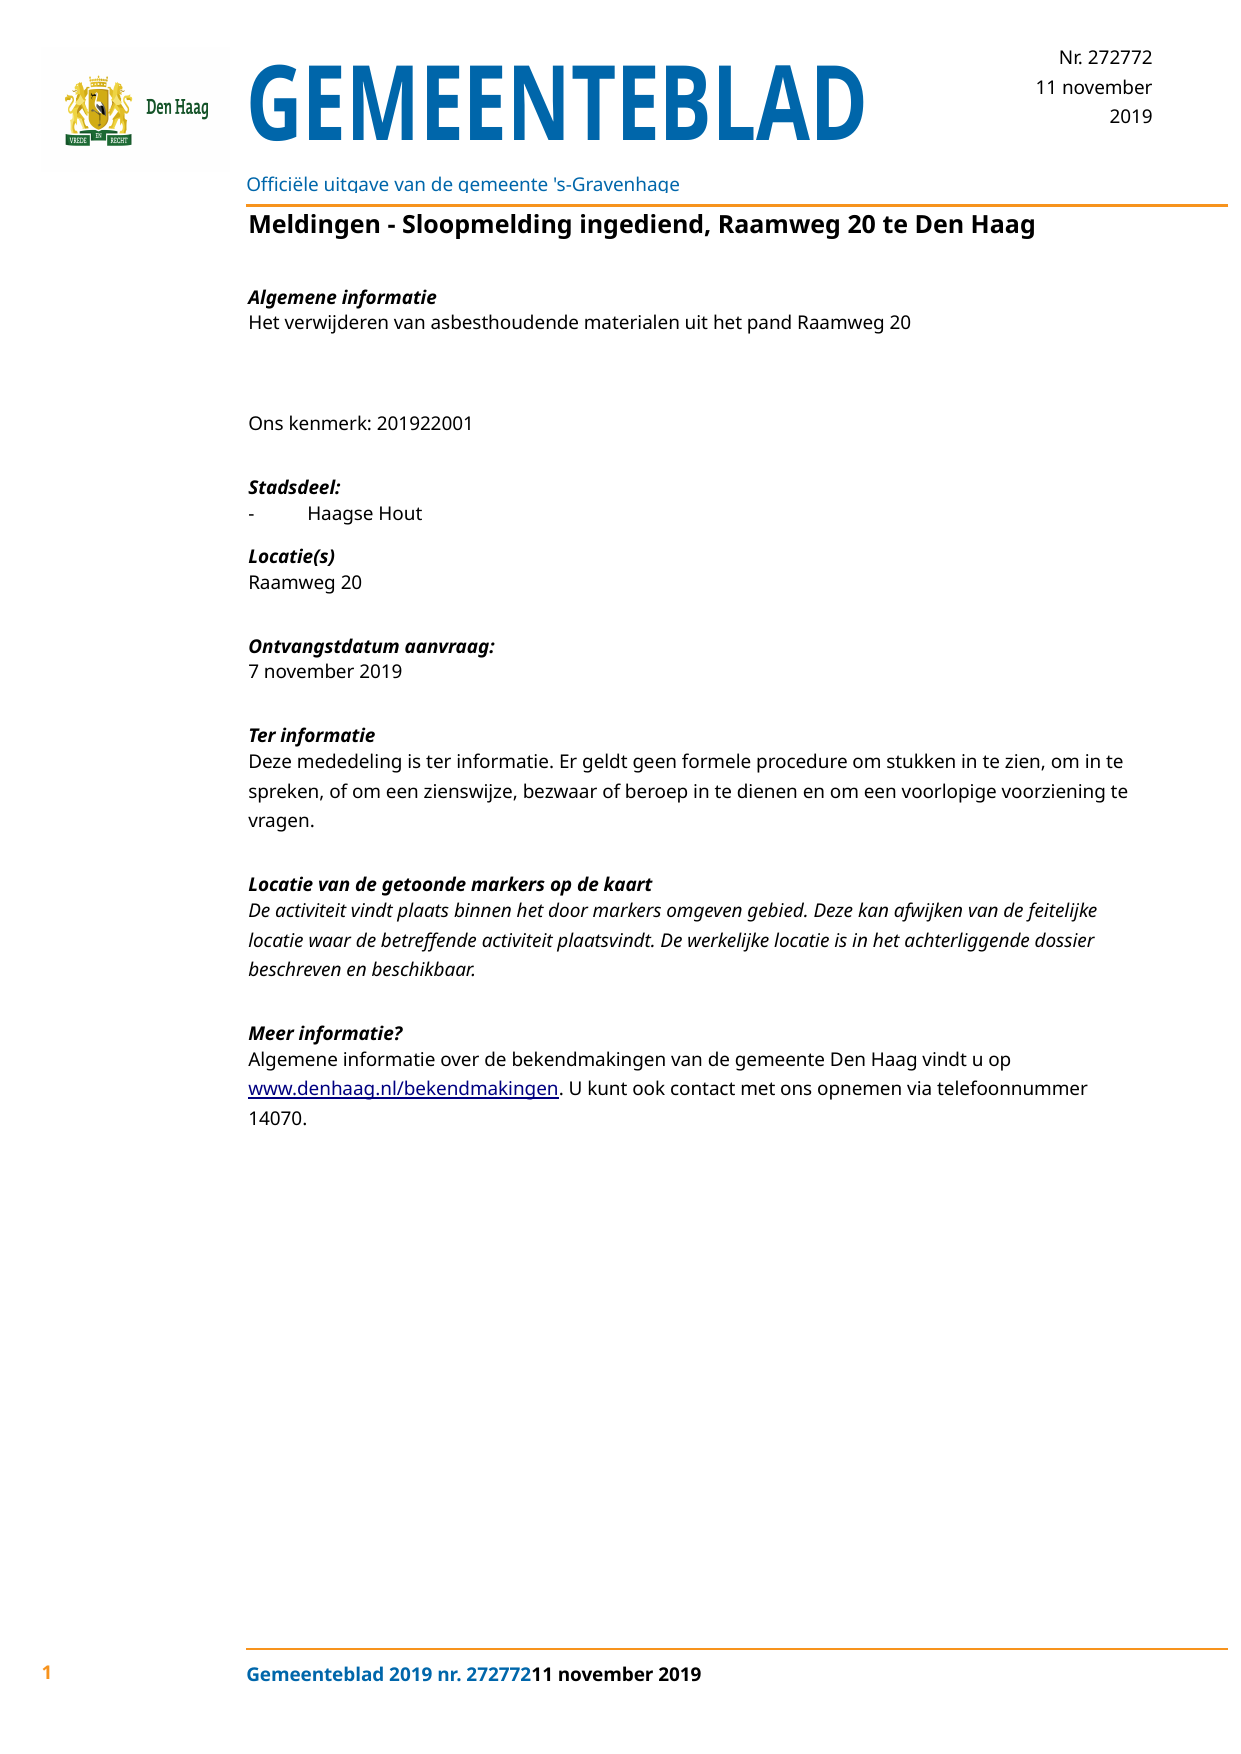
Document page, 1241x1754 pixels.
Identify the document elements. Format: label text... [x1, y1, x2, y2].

text 7 november 2019 [248, 659, 1152, 684]
text Algemene informatie over de bekendmakingen van de gemeente Den Haag vindt u op www.denhaag.nl/bekendmakingen. U kunt ook contact met ons opnemen via telefoonnummer 14070. [248, 1046, 1152, 1131]
text Stadsdeel: [248, 474, 1152, 500]
text Algemene informatie [248, 284, 1152, 309]
text Locatie van de getoonde markers op de kaart [248, 871, 1152, 897]
text Ontvangstdatum aanvraag: [248, 633, 1152, 659]
text Het verwijderen van asbesthoudende materialen uit het pand Raamweg 20 [248, 309, 1152, 335]
text Raamweg 20 [248, 569, 1152, 595]
text De activiteit vindt plaats binnen het door markers omgeven gebied. Deze kan afwijken van de feitelijke locatie waar de betreffende activiteit plaatsvindt. De werkelijke locatie is in het achterliggende dossier beschreven en beschikbaar. [248, 897, 1152, 982]
text Ons kenmerk: 201922001 [248, 410, 1152, 436]
text Locatie(s) [248, 543, 1152, 569]
text Ter informatie [248, 723, 1152, 748]
text Meer informatie? [248, 1020, 1152, 1046]
list Haagse Hout [248, 500, 1152, 526]
text Meldingen - Sloopmelding ingediend, Raamweg 20 te Den Haag [248, 207, 1152, 241]
text Deze mededeling is ter informatie. Er geldt geen formele procedure om stukken in te zien, om in te spreken, of om een zienswijze, bezwaar of beroep in te dienen en om een voorlopige voorziening te vragen. [248, 748, 1152, 833]
picture [41, 47, 231, 172]
